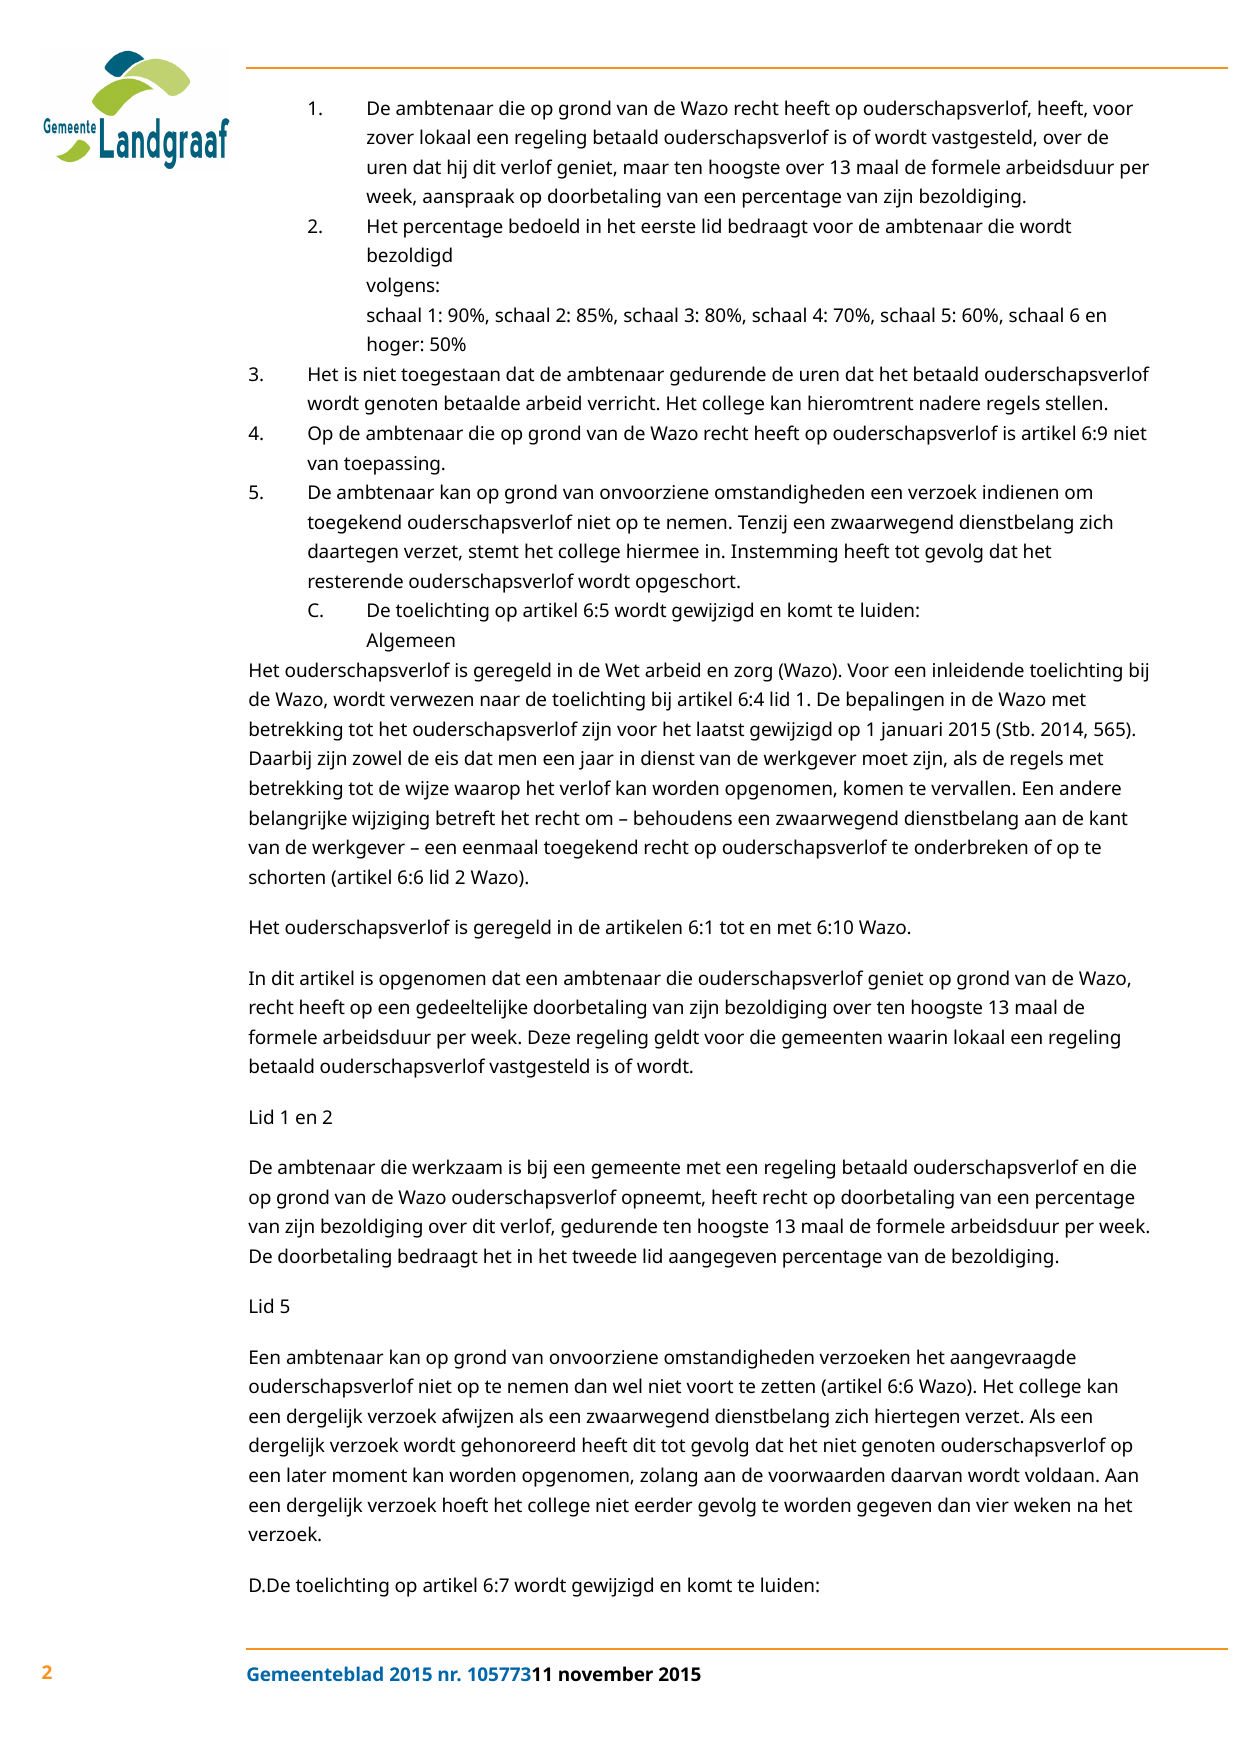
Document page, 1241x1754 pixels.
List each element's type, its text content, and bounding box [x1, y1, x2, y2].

list De ambtenaar die op grond van de Wazo recht heeft op ouderschapsverlof, heeft, voor zover lokaal een regeling betaald ouderschapsverlof is of wordt vastgesteld, over de uren dat hij dit verlof geniet, maar ten hoogste over 13 maal de formele arbeidsduur per week, aanspraak op doorbetaling van een percentage van zijn bezoldiging. [307, 95, 1152, 209]
text D.De toelichting op artikel 6:7 wordt gewijzigd en komt te luiden: [248, 1572, 1152, 1598]
text In dit artikel is opgenomen dat een ambtenaar die ouderschapsverlof geniet op grond van de Wazo, recht heeft op een gedeeltelijke doorbetaling van zijn bezoldiging over ten hoogste 13 maal de formele arbeidsduur per week. Deze regeling geldt voor die gemeenten waarin lokaal een regeling betaald ouderschapsverlof vastgesteld is of wordt. [248, 965, 1152, 1079]
list Algemeen [307, 627, 1152, 653]
list Het is niet toegestaan dat de ambtenaar gedurende de uren dat het betaald ouderschapsverlof wordt genoten betaalde arbeid verricht. Het college kan hieromtrent nadere regels stellen. [248, 361, 1152, 416]
list volgens: [307, 272, 1152, 298]
text Het ouderschapsverlof is geregeld in de Wet arbeid en zorg (Wazo). Voor een inleidende toelichting bij de Wazo, wordt verwezen naar de toelichting bij artikel 6:4 lid 1. De bepalingen in de Wazo met betrekking tot het ouderschapsverlof zijn voor het laatst gewijzigd op 1 januari 2015 (Stb. 2014, 565). Daarbij zijn zowel de eis dat men een jaar in dienst van de werkgever moet zijn, als de regels met betrekking tot de wijze waarop het verlof kan worden opgenomen, komen te vervallen. Een andere belangrijke wijziging betreft het recht om – behoudens een zwaarwegend dienstbelang aan de kant van de werkgever – een eenmaal toegekend recht op ouderschapsverlof te onderbreken of op te schorten (artikel 6:6 lid 2 Wazo). [248, 657, 1152, 890]
list Op de ambtenaar die op grond van de Wazo recht heeft op ouderschapsverlof is artikel 6:9 niet van toepassing. [248, 420, 1152, 476]
list Het percentage bedoeld in het eerste lid bedraagt voor de ambtenaar die wordt bezoldigd [307, 213, 1152, 268]
list schaal 1: 90%, schaal 2: 85%, schaal 3: 80%, schaal 4: 70%, schaal 5: 60%, schaal 6 en hoger: 50% [307, 302, 1152, 357]
list De toelichting op artikel 6:5 wordt gewijzigd en komt te luiden: [307, 598, 1152, 623]
text De ambtenaar die werkzaam is bij een gemeente met een regeling betaald ouderschapsverlof en die op grond van de Wazo ouderschapsverlof opneemt, heeft recht op doorbetaling van een percentage van zijn bezoldiging over dit verlof, gedurende ten hoogste 13 maal de formele arbeidsduur per week. De doorbetaling bedraagt het in het tweede lid aangegeven percentage van de bezoldiging. [248, 1154, 1152, 1269]
list De ambtenaar kan op grond van onvoorziene omstandigheden een verzoek indienen om toegekend ouderschapsverlof niet op te nemen. Tenzij een zwaarwegend dienstbelang zich daartegen verzet, stemt het college hiermee in. Instemming heeft tot gevolg dat het resterende ouderschapsverlof wordt opgeschort. [248, 479, 1152, 594]
picture [41, 47, 231, 172]
text Een ambtenaar kan op grond van onvoorziene omstandigheden verzoeken het aangevraagde ouderschapsverlof niet op te nemen dan wel niet voort te zetten (artikel 6:6 Wazo). Het college kan een dergelijk verzoek afwijzen als een zwaarwegend dienstbelang zich hiertegen verzet. Als een dergelijk verzoek wordt gehonoreerd heeft dit tot gevolg dat het niet genoten ouderschapsverlof op een later moment kan worden opgenomen, zolang aan de voorwaarden daarvan wordt voldaan. Aan een dergelijk verzoek hoeft het college niet eerder gevolg te worden gegeven dan vier weken na het verzoek. [248, 1344, 1152, 1547]
text Het ouderschapsverlof is geregeld in de artikelen 6:1 tot en met 6:10 Wazo. [248, 914, 1152, 940]
text Lid 1 en 2 [248, 1104, 1152, 1130]
text Lid 5 [248, 1293, 1152, 1319]
